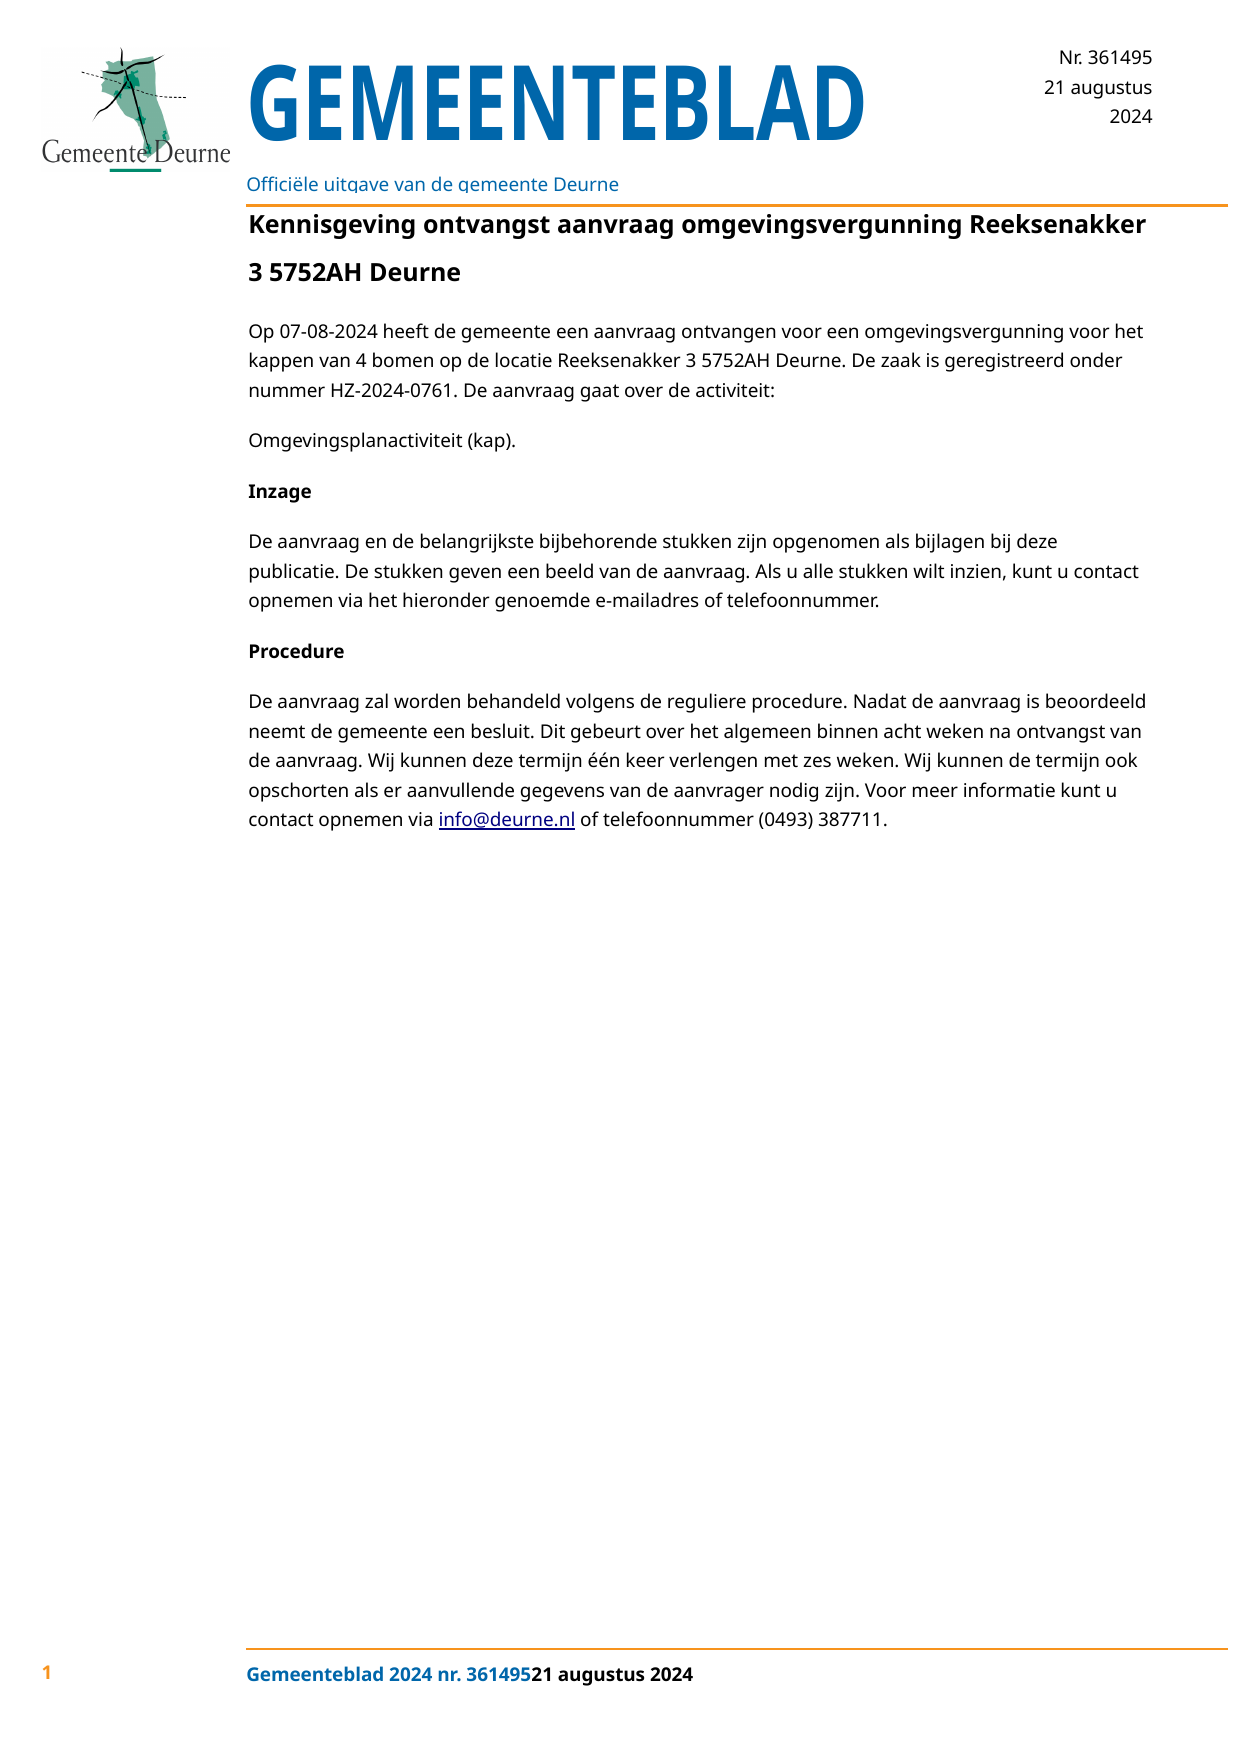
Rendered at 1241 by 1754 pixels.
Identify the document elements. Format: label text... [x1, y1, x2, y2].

text Op 07-08-2024 heeft de gemeente een aanvraag ontvangen voor een omgevingsvergunning voor het kappen van 4 bomen op de locatie Reeksenakker 3 5752AH Deurne. De zaak is geregistreerd onder nummer HZ-2024-0761. De aanvraag gaat over de activiteit: [248, 318, 1152, 403]
picture [41, 47, 231, 172]
text Procedure [248, 638, 1152, 664]
text Inzage [248, 478, 1152, 504]
text De aanvraag en de belangrijkste bijbehorende stukken zijn opgenomen als bijlagen bij deze publicatie. De stukken geven een beeld van de aanvraag. Als u alle stukken wilt inzien, kunt u contact opnemen via het hieronder genoemde e-mailadres of telefoonnummer. [248, 528, 1152, 613]
text Kennisgeving ontvangst aanvraag omgevingsvergunning Reeksenakker 3 5752AH Deurne [248, 207, 1152, 288]
text Omgevingsplanactiviteit (kap). [248, 427, 1152, 453]
text De aanvraag zal worden behandeld volgens de reguliere procedure. Nadat de aanvraag is beoordeeld neemt de gemeente een besluit. Dit gebeurt over het algemeen binnen acht weken na ontvangst van de aanvraag. Wij kunnen deze termijn één keer verlengen met zes weken. Wij kunnen de termijn ook opschorten als er aanvullende gegevens van de aanvrager nodig zijn. Voor meer informatie kunt u contact opnemen via info@deurne.nl of telefoonnummer (0493) 387711. [248, 688, 1152, 832]
